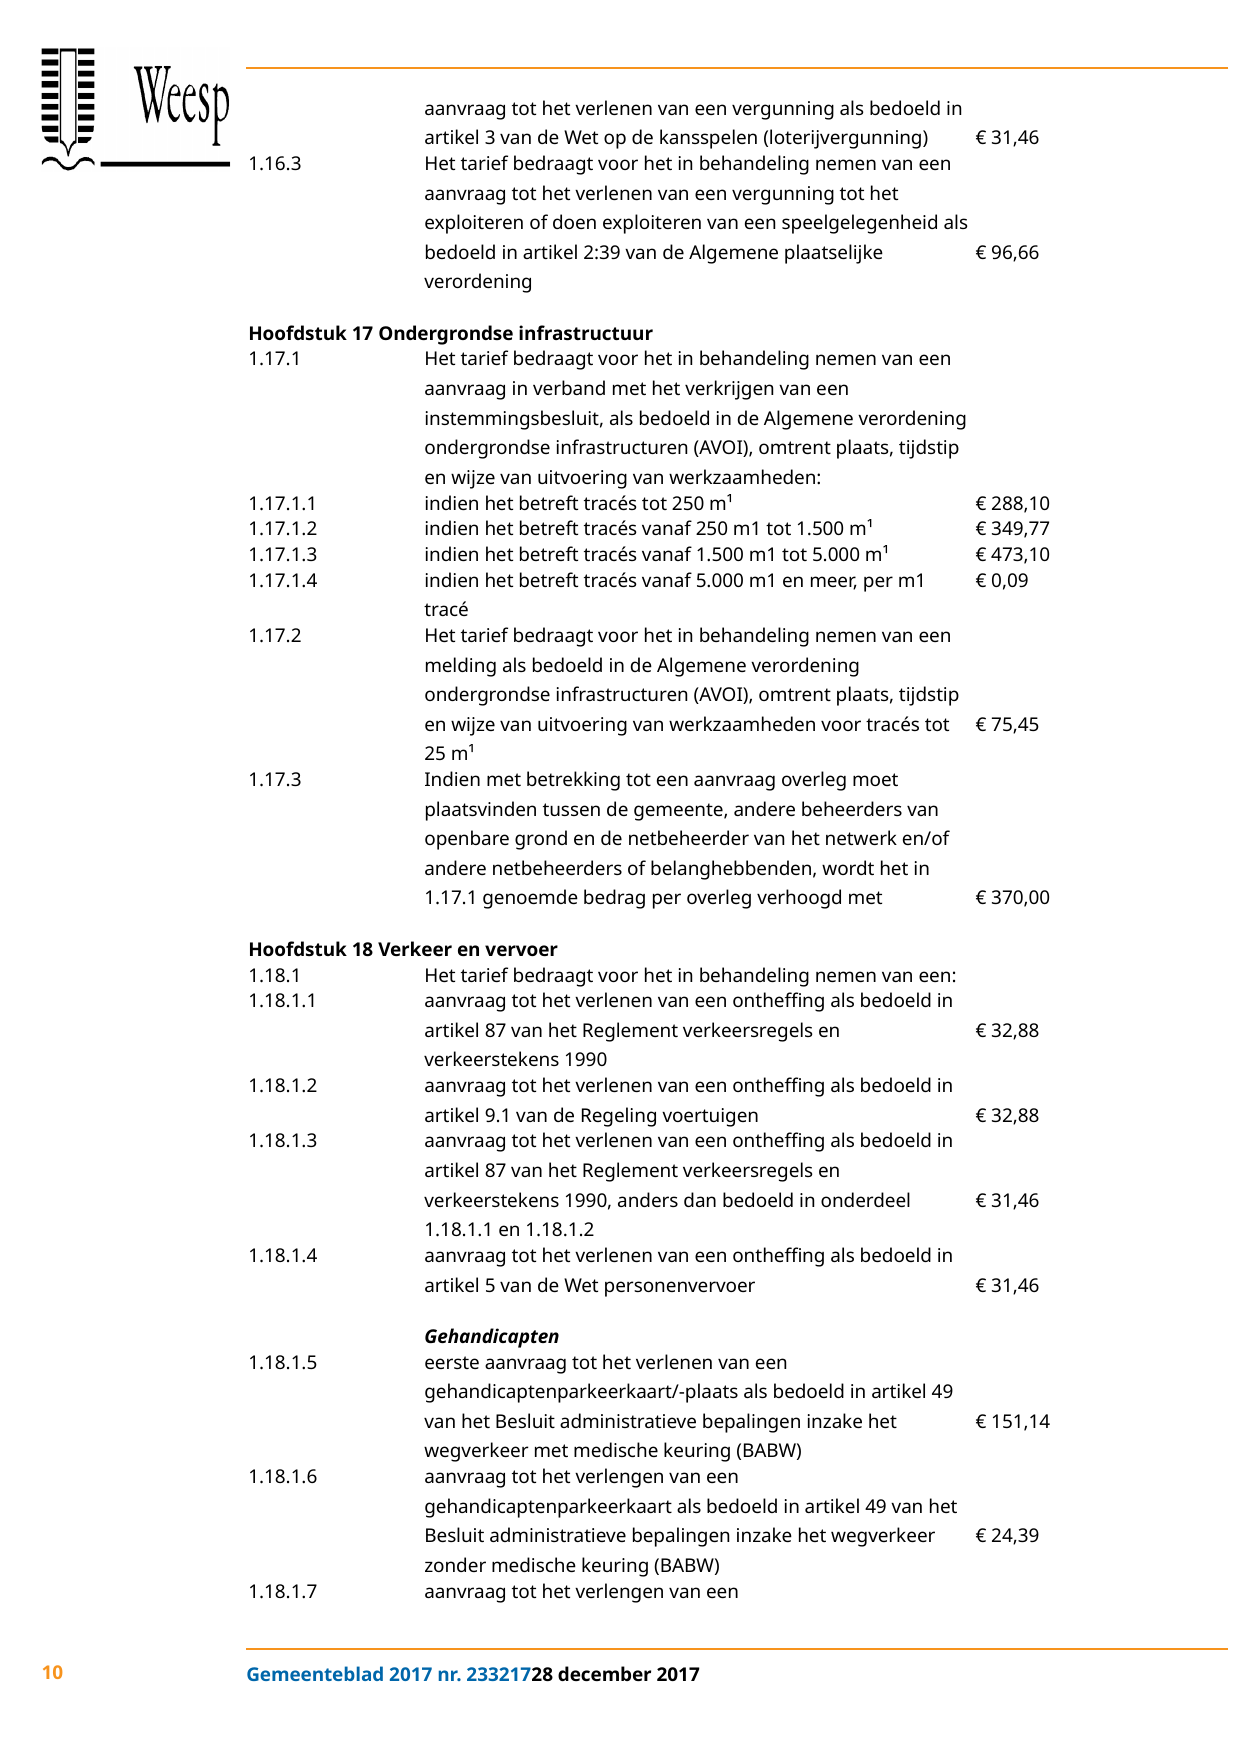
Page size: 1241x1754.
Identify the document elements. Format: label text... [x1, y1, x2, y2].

table_cell indien het betreft tracés vanaf 5.000 m1 en meer, per m1 tracé [424, 567, 975, 622]
table_cell € 96,66 [975, 150, 1152, 294]
table_cell 1.17.1.3 [248, 541, 424, 567]
table_cell € 473,10 [975, 541, 1152, 567]
table_cell € 288,10 [975, 490, 1152, 515]
table_cell [975, 1298, 1152, 1323]
table_cell € 370,00 [975, 766, 1152, 910]
table_cell aanvraag tot het verlenen van een vergunning als bedoeld in artikel 3 van de Wet op de kansspelen (loterijvergunning) [424, 95, 975, 150]
table_cell € 349,77 [975, 515, 1152, 541]
table_cell 1.18.1.7 [248, 1578, 424, 1604]
table_cell Indien met betrekking tot een aanvraag overleg moet plaatsvinden tussen de gemeente, andere beheerders van openbare grond en de netbeheerder van het netwerk en/of andere netbeheerders of belanghebbenden, wordt het in 1.17.1 genoemde bedrag per overleg verhoogd met [424, 766, 975, 910]
table_cell € 31,46 [975, 95, 1152, 150]
table_cell € 151,14 [975, 1349, 1152, 1463]
table_cell [975, 294, 1152, 320]
table_cell € 24,39 [975, 1464, 1152, 1578]
table_cell € 31,46 [975, 1128, 1152, 1242]
table_cell € 32,88 [975, 988, 1152, 1072]
table_cell [975, 1323, 1152, 1349]
table_cell 1.17.1 [248, 346, 424, 490]
table_cell 1.18.1.4 [248, 1242, 424, 1297]
table_cell aanvraag tot het verlenen van een ontheffing als bedoeld in artikel 87 van het Reglement verkeersregels en verkeerstekens 1990 [424, 988, 975, 1072]
table_cell [248, 1323, 424, 1349]
table_cell 1.17.3 [248, 766, 424, 910]
table_cell € 0,09 [975, 567, 1152, 622]
table_cell Het tarief bedraagt voor het in behandeling nemen van een aanvraag in verband met het verkrijgen van een instemmingsbesluit, als bedoeld in de Algemene verordening ondergrondse infrastructuren (AVOI), omtrent plaats, tijdstip en wijze van uitvoering van werkzaamheden: [424, 346, 975, 490]
table_cell [975, 1578, 1152, 1604]
table_cell [975, 346, 1152, 490]
table_cell [248, 1298, 424, 1323]
table_cell [248, 95, 424, 150]
table_cell 1.17.1.2 [248, 515, 424, 541]
table_cell Gehandicapten [424, 1323, 975, 1349]
table_cell [975, 320, 1152, 346]
table_cell [424, 1298, 975, 1323]
table_cell Het tarief bedraagt voor het in behandeling nemen van een melding als bedoeld in de Algemene verordening ondergrondse infrastructuren (AVOI), omtrent plaats, tijdstip en wijze van uitvoering van werkzaamheden voor tracés tot 25 m¹ [424, 622, 975, 766]
table_cell [424, 294, 975, 320]
table_cell 1.17.1.4 [248, 567, 424, 622]
table_cell [424, 910, 975, 936]
table_cell 1.18.1.2 [248, 1073, 424, 1128]
table_cell € 75,45 [975, 622, 1152, 766]
table_cell aanvraag tot het verlengen van een [424, 1578, 975, 1604]
table_cell 1.18.1.5 [248, 1349, 424, 1463]
table_cell € 31,46 [975, 1242, 1152, 1297]
table_cell Hoofdstuk 17 Ondergrondse infrastructuur [248, 320, 975, 346]
table_cell € 32,88 [975, 1073, 1152, 1128]
table_cell [975, 910, 1152, 936]
table_cell indien het betreft tracés vanaf 1.500 m1 tot 5.000 m¹ [424, 541, 975, 567]
table_cell [975, 962, 1152, 987]
table_cell eerste aanvraag tot het verlenen van een gehandicaptenparkeerkaart/-plaats als bedoeld in artikel 49 van het Besluit administratieve bepalingen inzake het wegverkeer met medische keuring (BABW) [424, 1349, 975, 1463]
table_cell 1.16.3 [248, 150, 424, 294]
table_cell aanvraag tot het verlenen van een ontheffing als bedoeld in artikel 9.1 van de Regeling voertuigen [424, 1073, 975, 1128]
table_cell [248, 910, 424, 936]
table_cell [975, 936, 1152, 962]
table_cell indien het betreft tracés tot 250 m¹ [424, 490, 975, 515]
table_cell indien het betreft tracés vanaf 250 m1 tot 1.500 m¹ [424, 515, 975, 541]
table_cell 1.18.1.1 [248, 988, 424, 1072]
table_cell 1.18.1 [248, 962, 424, 987]
table_cell [248, 294, 424, 320]
table_cell aanvraag tot het verlenen van een ontheffing als bedoeld in artikel 87 van het Reglement verkeersregels en verkeerstekens 1990, anders dan bedoeld in onderdeel 1.18.1.1 en 1.18.1.2 [424, 1128, 975, 1242]
table_cell Het tarief bedraagt voor het in behandeling nemen van een: [424, 962, 975, 987]
table_cell 1.17.1.1 [248, 490, 424, 515]
table_cell aanvraag tot het verlengen van een gehandicaptenparkeerkaart als bedoeld in artikel 49 van het Besluit administratieve bepalingen inzake het wegverkeer zonder medische keuring (BABW) [424, 1464, 975, 1578]
picture [41, 47, 231, 172]
table_cell aanvraag tot het verlenen van een ontheffing als bedoeld in artikel 5 van de Wet personenvervoer [424, 1242, 975, 1297]
table_cell 1.18.1.6 [248, 1464, 424, 1578]
table_cell Hoofdstuk 18 Verkeer en vervoer [248, 936, 975, 962]
table_cell 1.18.1.3 [248, 1128, 424, 1242]
table_cell Het tarief bedraagt voor het in behandeling nemen van een aanvraag tot het verlenen van een vergunning tot het exploiteren of doen exploiteren van een speelgelegenheid als bedoeld in artikel 2:39 van de Algemene plaatselijke verordening [424, 150, 975, 294]
table_cell 1.17.2 [248, 622, 424, 766]
